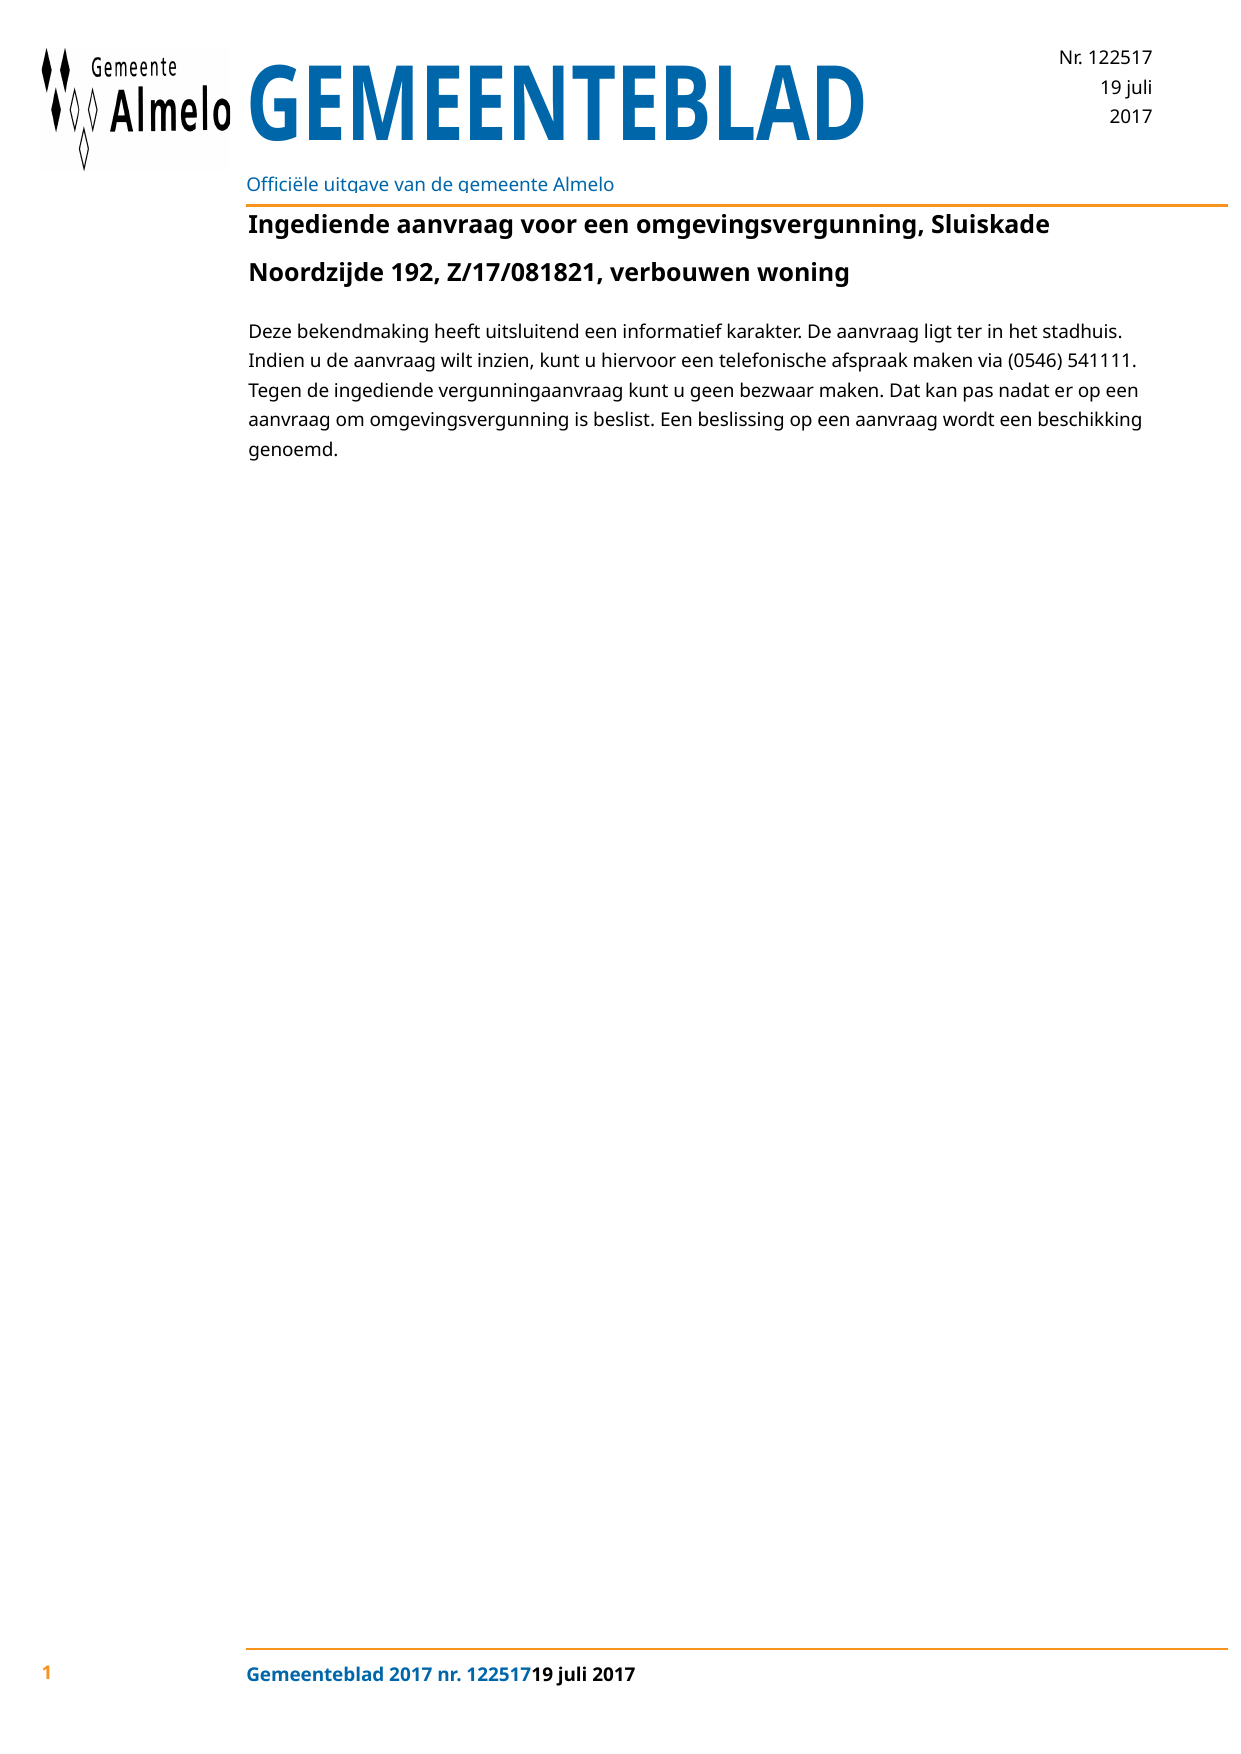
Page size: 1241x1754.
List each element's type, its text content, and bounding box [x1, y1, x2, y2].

text Deze bekendmaking heeft uitsluitend een informatief karakter. De aanvraag ligt ter in het stadhuis. Indien u de aanvraag wilt inzien, kunt u hiervoor een telefonische afspraak maken via (0546) 541111. Tegen de ingediende vergunningaanvraag kunt u geen bezwaar maken. Dat kan pas nadat er op een aanvraag om omgevingsvergunning is beslist. Een beslissing op een aanvraag wordt een beschikking genoemd. [248, 318, 1152, 462]
picture [41, 47, 231, 172]
text Ingediende aanvraag voor een omgevingsvergunning, Sluiskade Noordzijde 192, Z/17/081821, verbouwen woning [248, 207, 1152, 288]
